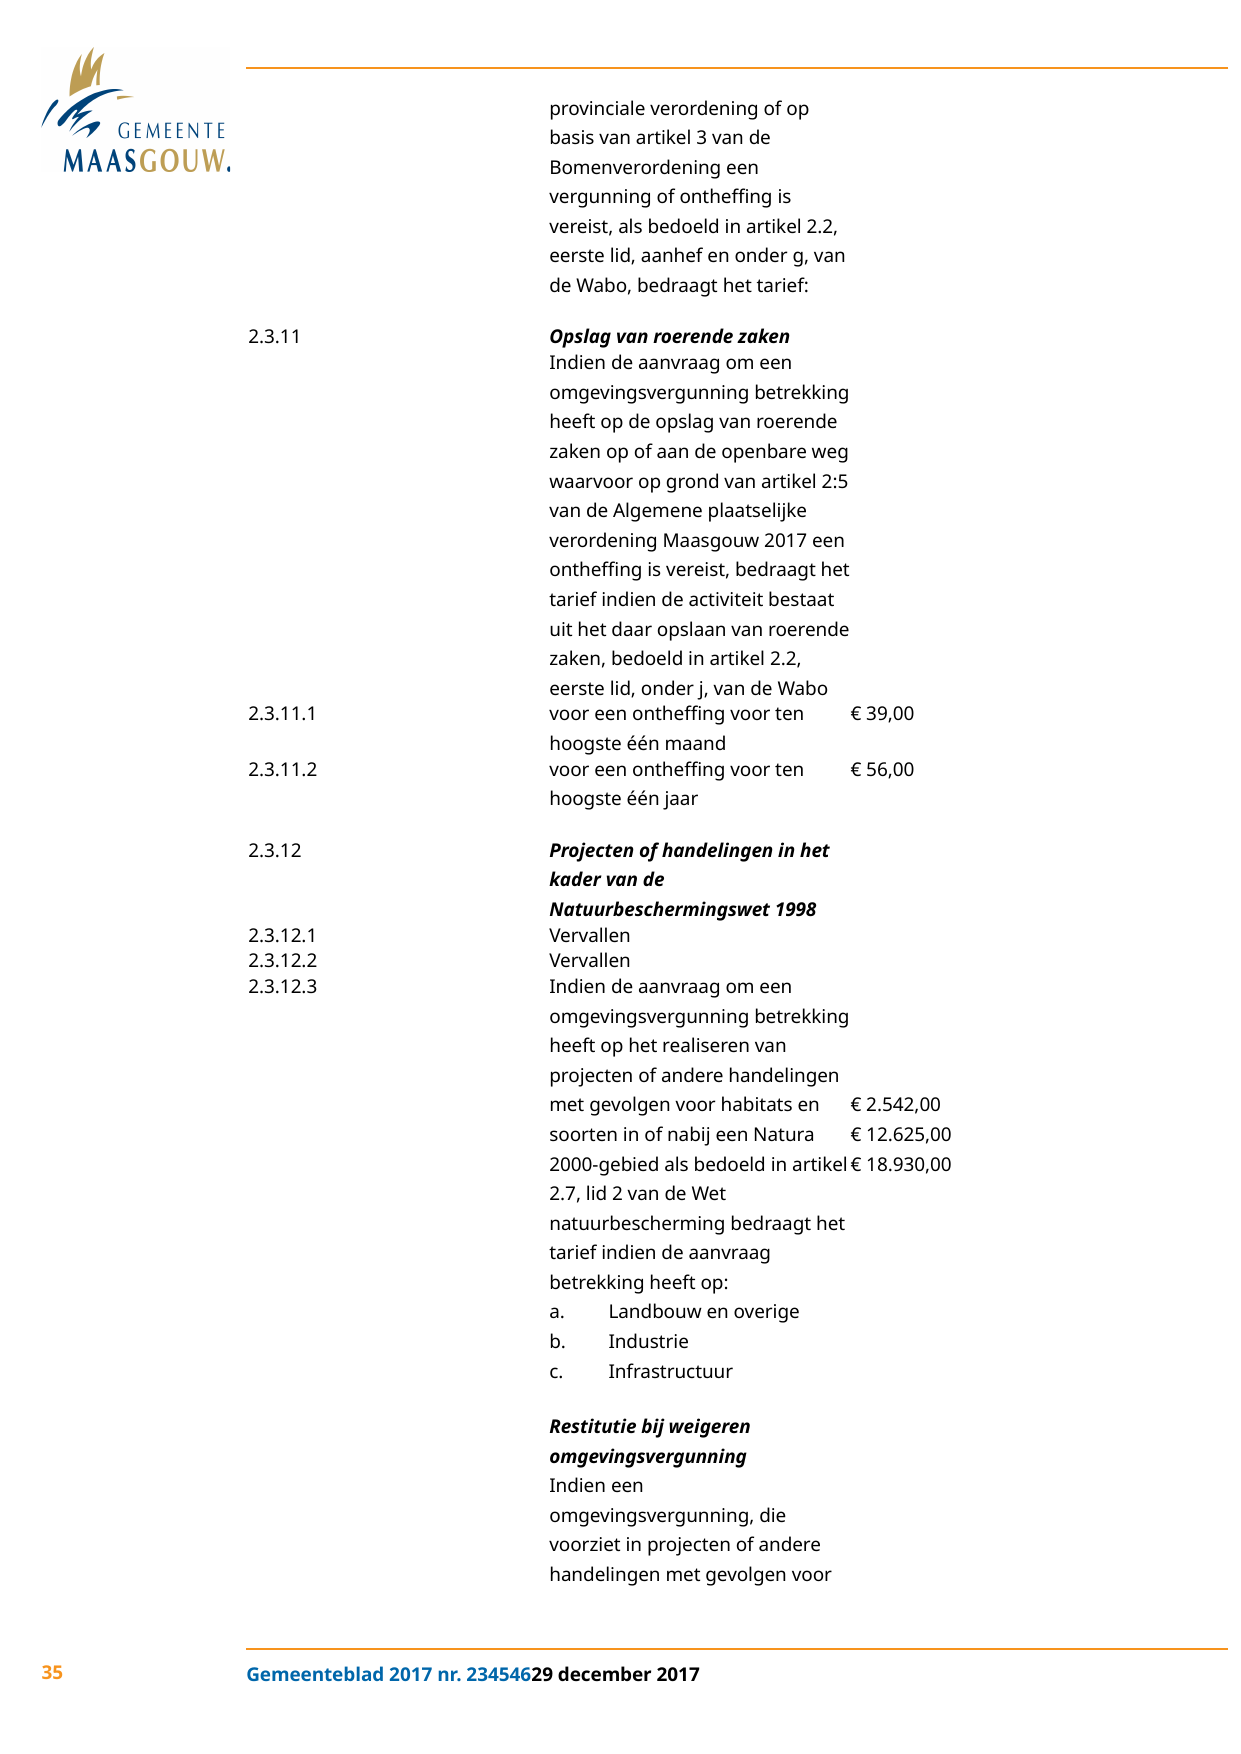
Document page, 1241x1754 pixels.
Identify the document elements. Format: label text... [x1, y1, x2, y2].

table_cell Indien de aanvraag om een omgevingsvergunning betrekking heeft op de opslag van roerende zaken op of aan de openbare weg waarvoor op grond van artikel 2:5 van de Algemene plaatselijke verordening Maasgouw 2017 een ontheffing is vereist, bedraagt het tarief indien de activiteit bestaat uit het daar opslaan van roerende zaken, bedoeld in artikel 2.2, eerste lid, onder j, van de Wabo [549, 350, 850, 701]
table_cell Vervallen [549, 948, 850, 973]
table_cell 2.3.11.1 [248, 701, 549, 756]
table_cell 2.3.12 [248, 837, 549, 922]
table_cell [248, 298, 549, 324]
table_cell 2.3.12.1 [248, 922, 549, 948]
table_cell Projecten of handelingen in het kader van de Natuurbeschermingswet 1998 [549, 837, 850, 922]
table_cell 2.3.11 [248, 324, 549, 349]
table_cell 2.3.12.3 [248, 973, 549, 1384]
table_cell [850, 922, 1152, 948]
table_cell Vervallen [549, 922, 850, 948]
table_cell provinciale verordening of op basis van artikel 3 van de Bomenverordening een vergunning of ontheffing is vereist, als bedoeld in artikel 2.2, eerste lid, aanhef en onder g, van de Wabo, bedraagt het tarief: [549, 95, 850, 298]
picture [41, 47, 231, 172]
table_cell € 56,00 [850, 756, 1152, 811]
table_cell Indien de aanvraag om een omgevingsvergunning betrekking heeft op het realiseren van projecten of andere handelingen met gevolgen voor habitats en soorten in of nabij een Natura 2000-gebied als bedoeld in artikel 2.7, lid 2 van de Wet natuurbescherming bedraagt het tarief indien de aanvraag betrekking heeft op: Landbouw en overige Industrie Infrastructuur [549, 973, 850, 1384]
table_cell [850, 95, 1152, 298]
table_cell 2.3.12.2 [248, 948, 549, 973]
table_cell [248, 811, 549, 837]
table_cell € 39,00 [850, 701, 1152, 756]
table_cell [248, 1384, 549, 1587]
table_cell voor een ontheffing voor ten hoogste één jaar [549, 756, 850, 811]
table_cell [850, 811, 1152, 837]
table_cell [850, 1384, 1152, 1587]
table_cell [248, 350, 549, 701]
table_cell € 2.542,00 € 12.625,00 € 18.930,00 [850, 973, 1152, 1384]
table_cell Opslag van roerende zaken [549, 324, 850, 349]
table_cell [549, 298, 850, 324]
table_cell [850, 350, 1152, 701]
table_cell [549, 811, 850, 837]
table_cell 2.3.11.2 [248, 756, 549, 811]
table_cell Restitutie bij weigeren omgevingsvergunning Indien een omgevingsvergunning, die voorziet in projecten of andere handelingen met gevolgen voor [549, 1384, 850, 1587]
table_cell [850, 298, 1152, 324]
table_cell [850, 837, 1152, 922]
table_cell [248, 95, 549, 298]
table_cell voor een ontheffing voor ten hoogste één maand [549, 701, 850, 756]
table_cell [850, 324, 1152, 349]
table_cell [850, 948, 1152, 973]
